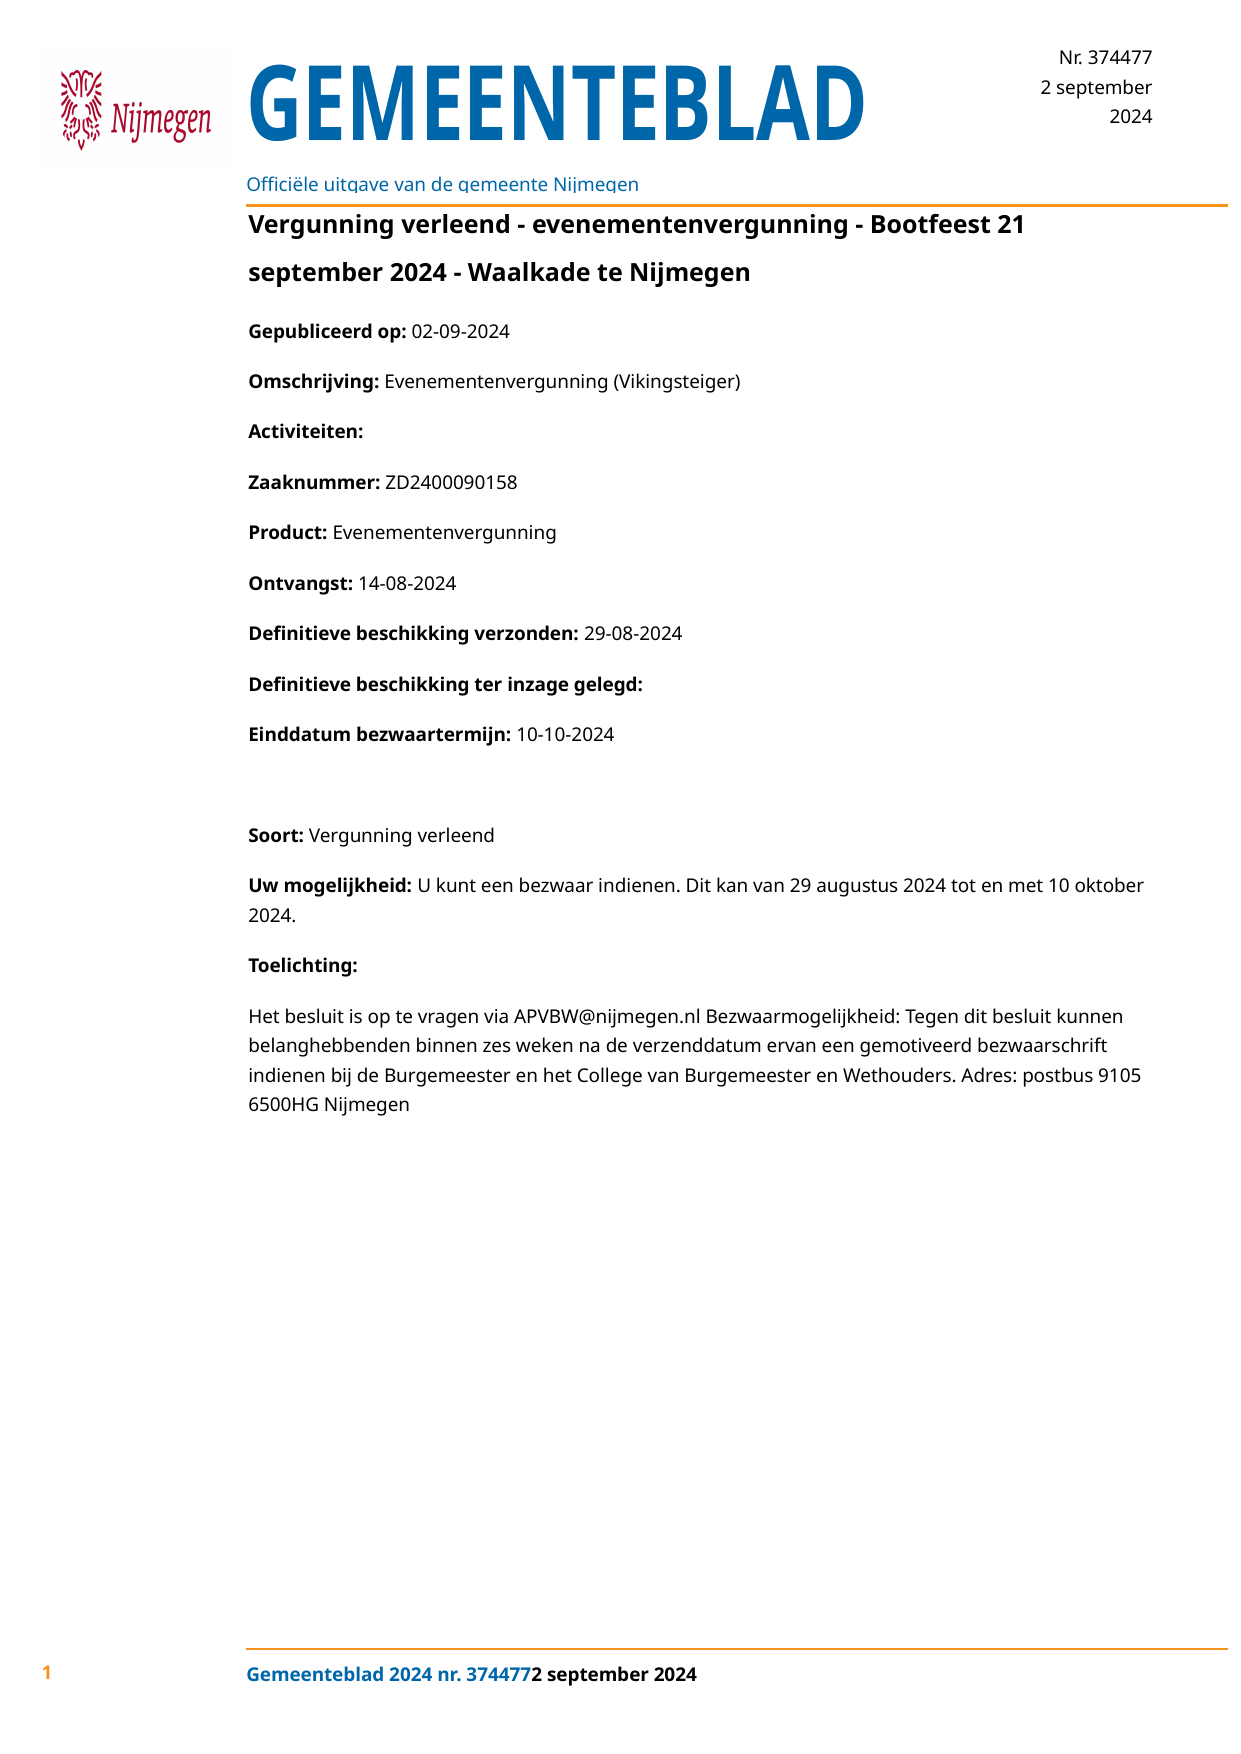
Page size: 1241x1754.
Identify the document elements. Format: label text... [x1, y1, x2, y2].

text Soort: Vergunning verleend [248, 822, 1152, 848]
text Gepubliceerd op: 02-09-2024 [248, 318, 1152, 344]
text Omschrijving: Evenementenvergunning (Vikingsteiger) [248, 368, 1152, 394]
text Product: Evenementenvergunning [248, 519, 1152, 545]
text Uw mogelijkheid: U kunt een bezwaar indienen. Dit kan van 29 augustus 2024 tot en met 10 oktober 2024. [248, 872, 1152, 928]
text Toelichting: [248, 952, 1152, 978]
text Activiteiten: [248, 419, 1152, 444]
text Definitieve beschikking ter inzage gelegd: [248, 671, 1152, 697]
text Het besluit is op te vragen via APVBW@nijmegen.nl Bezwaarmogelijkheid: Tegen dit besluit kunnen belanghebbenden binnen zes weken na de verzenddatum ervan een gemotiveerd bezwaarschrift indienen bij de Burgemeester en het College van Burgemeester en Wethouders. Adres: postbus 9105 6500HG Nijmegen [248, 1003, 1152, 1117]
text Definitieve beschikking verzonden: 29-08-2024 [248, 620, 1152, 646]
text Vergunning verleend - evenementenvergunning - Bootfeest 21 september 2024 - Waalkade te Nijmegen [248, 207, 1152, 288]
picture [41, 47, 231, 172]
text Einddatum bezwaartermijn: 10-10-2024 [248, 721, 1152, 747]
text Ontvangst: 14-08-2024 [248, 570, 1152, 596]
text Zaaknummer: ZD2400090158 [248, 469, 1152, 495]
